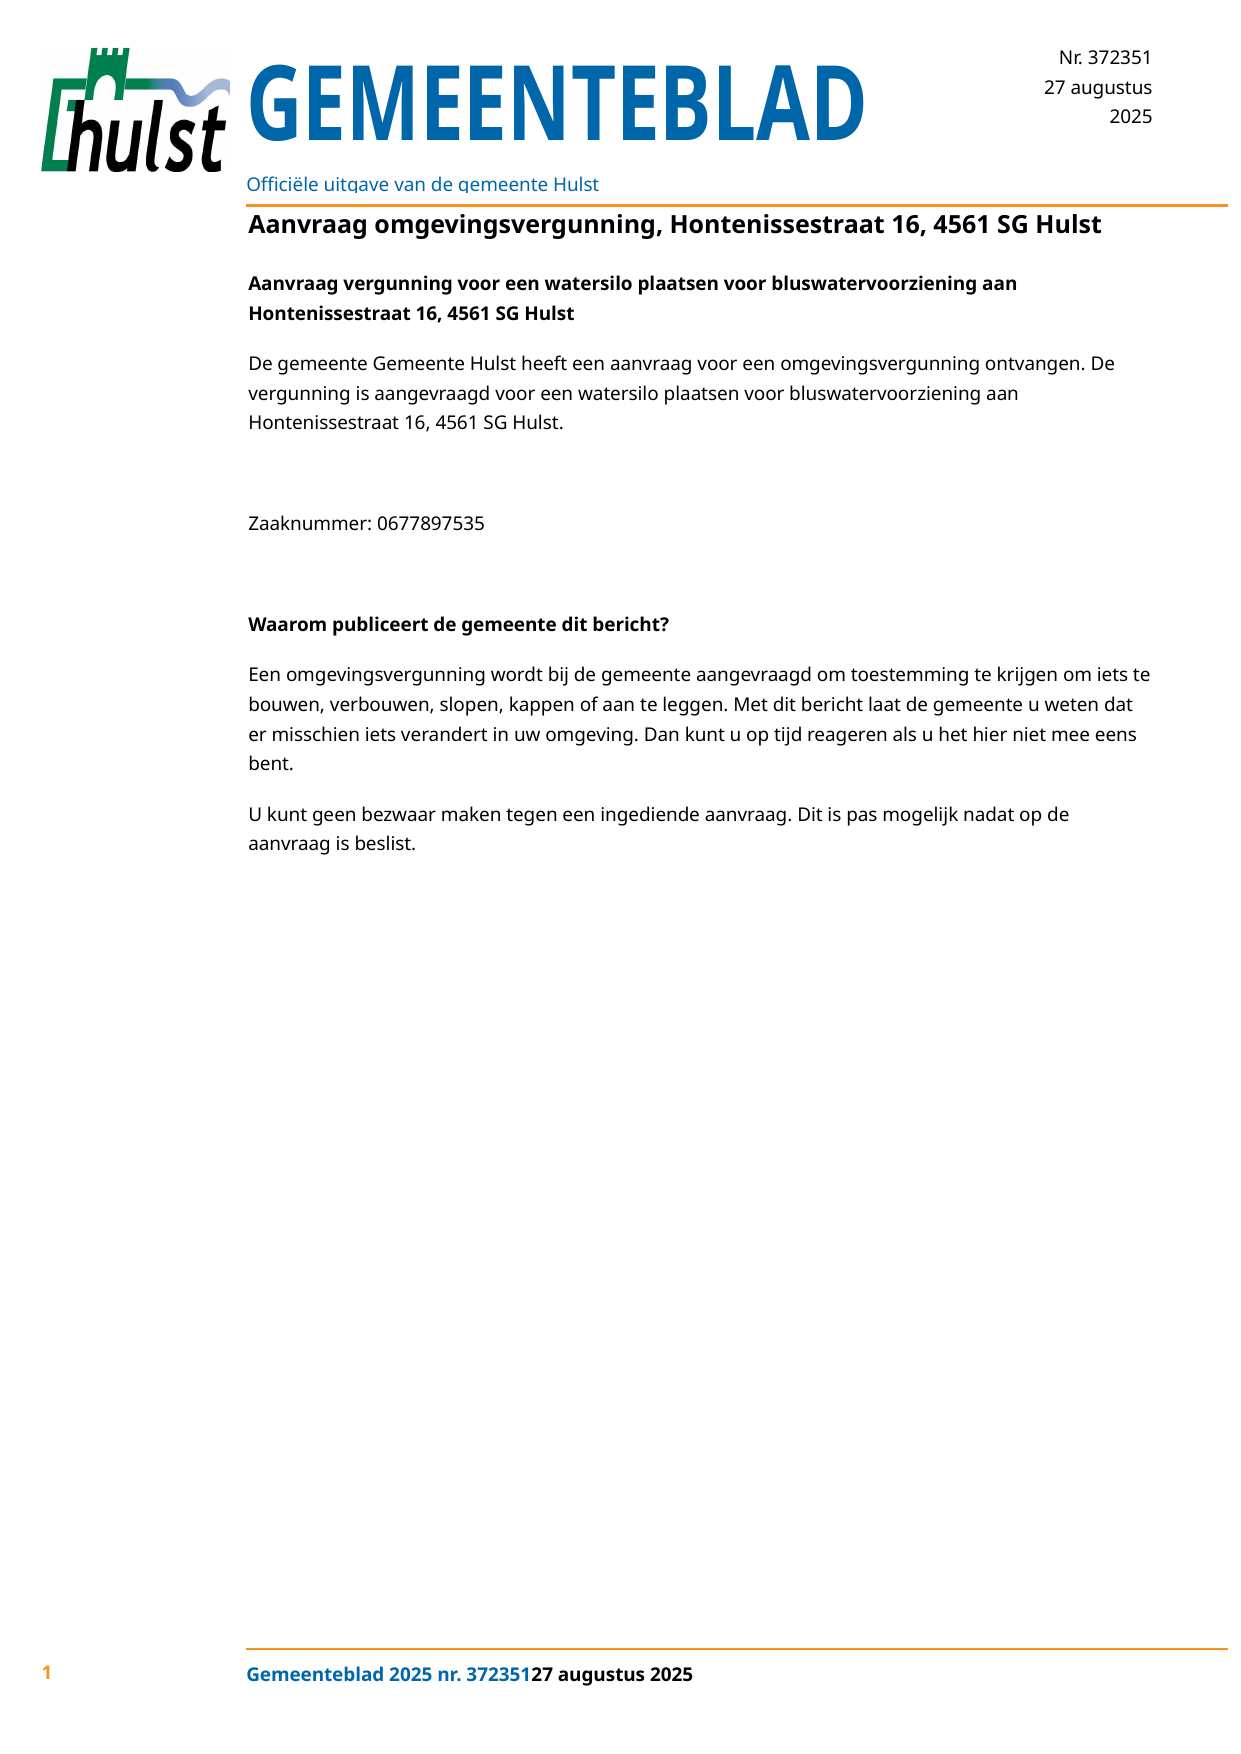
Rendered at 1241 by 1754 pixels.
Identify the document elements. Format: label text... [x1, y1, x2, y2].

text Aanvraag vergunning voor een watersilo plaatsen voor bluswatervoorziening aan Hontenissestraat 16, 4561 SG Hulst [248, 270, 1152, 326]
text U kunt geen bezwaar maken tegen een ingediende aanvraag. Dit is pas mogelijk nadat op de aanvraag is beslist. [248, 801, 1152, 856]
text Een omgevingsvergunning wordt bij de gemeente aangevraagd om toestemming te krijgen om iets te bouwen, verbouwen, slopen, kappen of aan te leggen. Met dit bericht laat de gemeente u weten dat er misschien iets verandert in uw omgeving. Dan kunt u op tijd reageren als u het hier niet mee eens bent. [248, 662, 1152, 776]
text Waarom publiceert de gemeente dit bericht? [248, 611, 1152, 637]
text De gemeente Gemeente Hulst heeft een aanvraag voor een omgevingsvergunning ontvangen. De vergunning is aangevraagd voor een watersilo plaatsen voor bluswatervoorziening aan Hontenissestraat 16, 4561 SG Hulst. [248, 350, 1152, 435]
text Zaaknummer: 0677897535 [248, 510, 1152, 536]
text Aanvraag omgevingsvergunning, Hontenissestraat 16, 4561 SG Hulst [248, 207, 1152, 241]
picture [41, 47, 231, 172]
